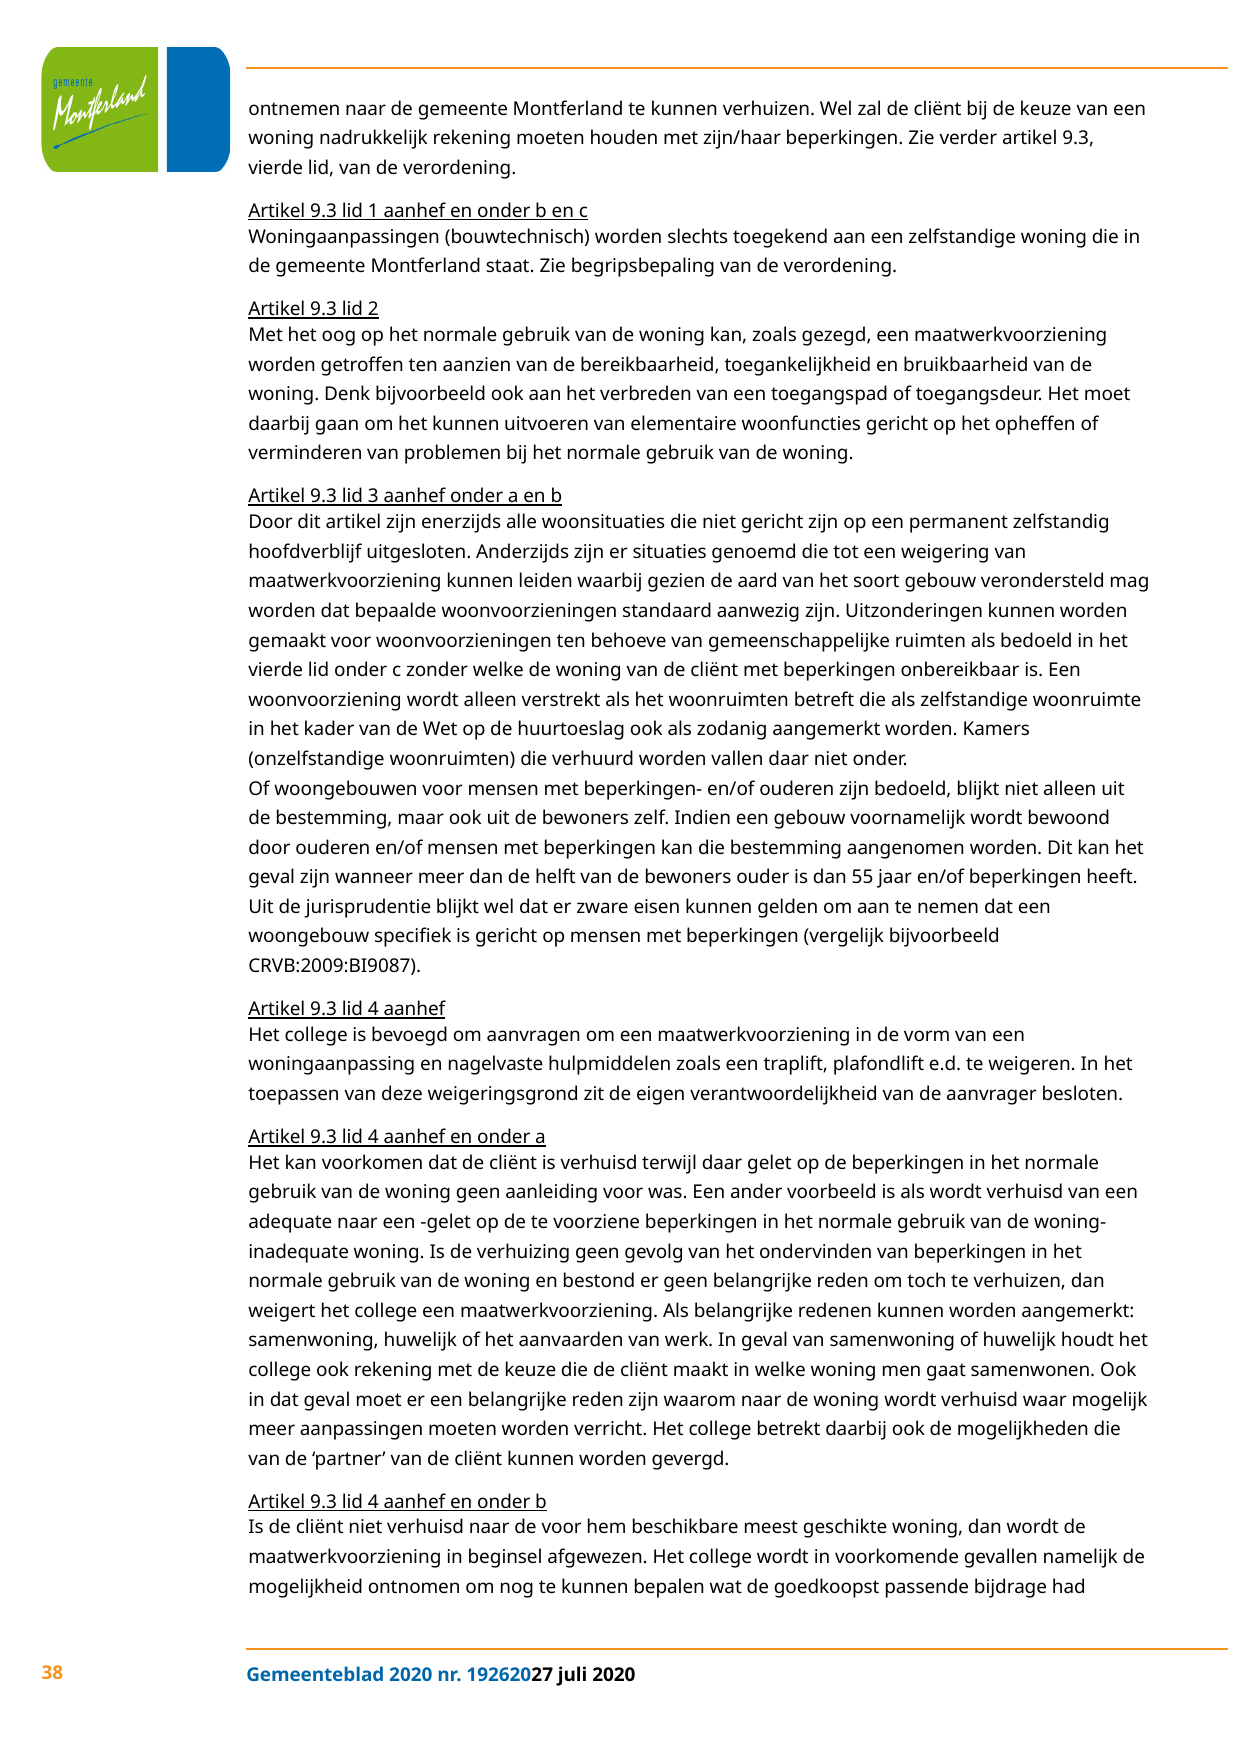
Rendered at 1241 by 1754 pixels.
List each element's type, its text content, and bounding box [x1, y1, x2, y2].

text Woningaanpassingen (bouwtechnisch) worden slechts toegekend aan een zelfstandige woning die in de gemeente Montferland staat. Zie begripsbepaling van de verordening. [248, 223, 1152, 278]
text Is de cliënt niet verhuisd naar de voor hem beschikbare meest geschikte woning, dan wordt de maatwerkvoorziening in beginsel afgewezen. Het college wordt in voorkomende gevallen namelijk de mogelijkheid ontnomen om nog te kunnen bepalen wat de goedkoopst passende bijdrage had [248, 1514, 1152, 1599]
text Artikel 9.3 lid 4 aanhef [248, 995, 1152, 1021]
text Artikel 9.3 lid 3 aanhef onder a en b [248, 483, 1152, 508]
text Het kan voorkomen dat de cliënt is verhuisd terwijl daar gelet op de beperkingen in het normale gebruik van de woning geen aanleiding voor was. Een ander voorbeeld is als wordt verhuisd van een adequate naar een -gelet op de te voorziene beperkingen in het normale gebruik van de woning- inadequate woning. Is de verhuizing geen gevolg van het ondervinden van beperkingen in het normale gebruik van de woning en bestond er geen belangrijke reden om toch te verhuizen, dan weigert het college een maatwerkvoorziening. Als belangrijke redenen kunnen worden aangemerkt: samenwoning, huwelijk of het aanvaarden van werk. In geval van samenwoning of huwelijk houdt het college ook rekening met de keuze die de cliënt maakt in welke woning men gaat samenwonen. Ook in dat geval moet er een belangrijke reden zijn waarom naar de woning wordt verhuisd waar mogelijk meer aanpassingen moeten worden verricht. Het college betrekt daarbij ook de mogelijkheden die van de ‘partner’ van de cliënt kunnen worden gevergd. [248, 1149, 1152, 1471]
text Artikel 9.3 lid 4 aanhef en onder a [248, 1123, 1152, 1149]
text Het college is bevoegd om aanvragen om een maatwerkvoorziening in de vorm van een woningaanpassing en nagelvaste hulpmiddelen zoals een traplift, plafondlift e.d. te weigeren. In het toepassen van deze weigeringsgrond zit de eigen verantwoordelijkheid van de aanvrager besloten. [248, 1021, 1152, 1106]
text Artikel 9.3 lid 1 aanhef en onder b en c [248, 197, 1152, 223]
text Artikel 9.3 lid 4 aanhef en onder b [248, 1488, 1152, 1514]
picture [41, 47, 231, 172]
text Door dit artikel zijn enerzijds alle woonsituaties die niet gericht zijn op een permanent zelfstandig hoofdverblijf uitgesloten. Anderzijds zijn er situaties genoemd die tot een weigering van maatwerkvoorziening kunnen leiden waarbij gezien de aard van het soort gebouw verondersteld mag worden dat bepaalde woonvoorzieningen standaard aanwezig zijn. Uitzonderingen kunnen worden gemaakt voor woonvoorzieningen ten behoeve van gemeenschappelijke ruimten als bedoeld in het vierde lid onder c zonder welke de woning van de cliënt met beperkingen onbereikbaar is. Een woonvoorziening wordt alleen verstrekt als het woonruimten betreft die als zelfstandige woonruimte in het kader van de Wet op de huurtoeslag ook als zodanig aangemerkt worden. Kamers (onzelfstandige woonruimten) die verhuurd worden vallen daar niet onder. [248, 508, 1152, 771]
text Artikel 9.3 lid 2 [248, 296, 1152, 321]
text ontnemen naar de gemeente Montferland te kunnen verhuizen. Wel zal de cliënt bij de keuze van een woning nadrukkelijk rekening moeten houden met zijn/haar beperkingen. Zie verder artikel 9.3, vierde lid, van de verordening. [248, 95, 1152, 180]
text Of woongebouwen voor mensen met beperkingen- en/of ouderen zijn bedoeld, blijkt niet alleen uit de bestemming, maar ook uit de bewoners zelf. Indien een gebouw voornamelijk wordt bewoond door ouderen en/of mensen met beperkingen kan die bestemming aangenomen worden. Dit kan het geval zijn wanneer meer dan de helft van de bewoners ouder is dan 55 jaar en/of beperkingen heeft. Uit de jurisprudentie blijkt wel dat er zware eisen kunnen gelden om aan te nemen dat een woongebouw specifiek is gericht op mensen met beperkingen (vergelijk bijvoorbeeld CRVB:2009:BI9087). [248, 775, 1152, 978]
text Met het oog op het normale gebruik van de woning kan, zoals gezegd, een maatwerkvoorziening worden getroffen ten aanzien van de bereikbaarheid, toegankelijkheid en bruikbaarheid van de woning. Denk bijvoorbeeld ook aan het verbreden van een toegangspad of toegangsdeur. Het moet daarbij gaan om het kunnen uitvoeren van elementaire woonfuncties gericht op het opheffen of verminderen van problemen bij het normale gebruik van de woning. [248, 321, 1152, 465]
